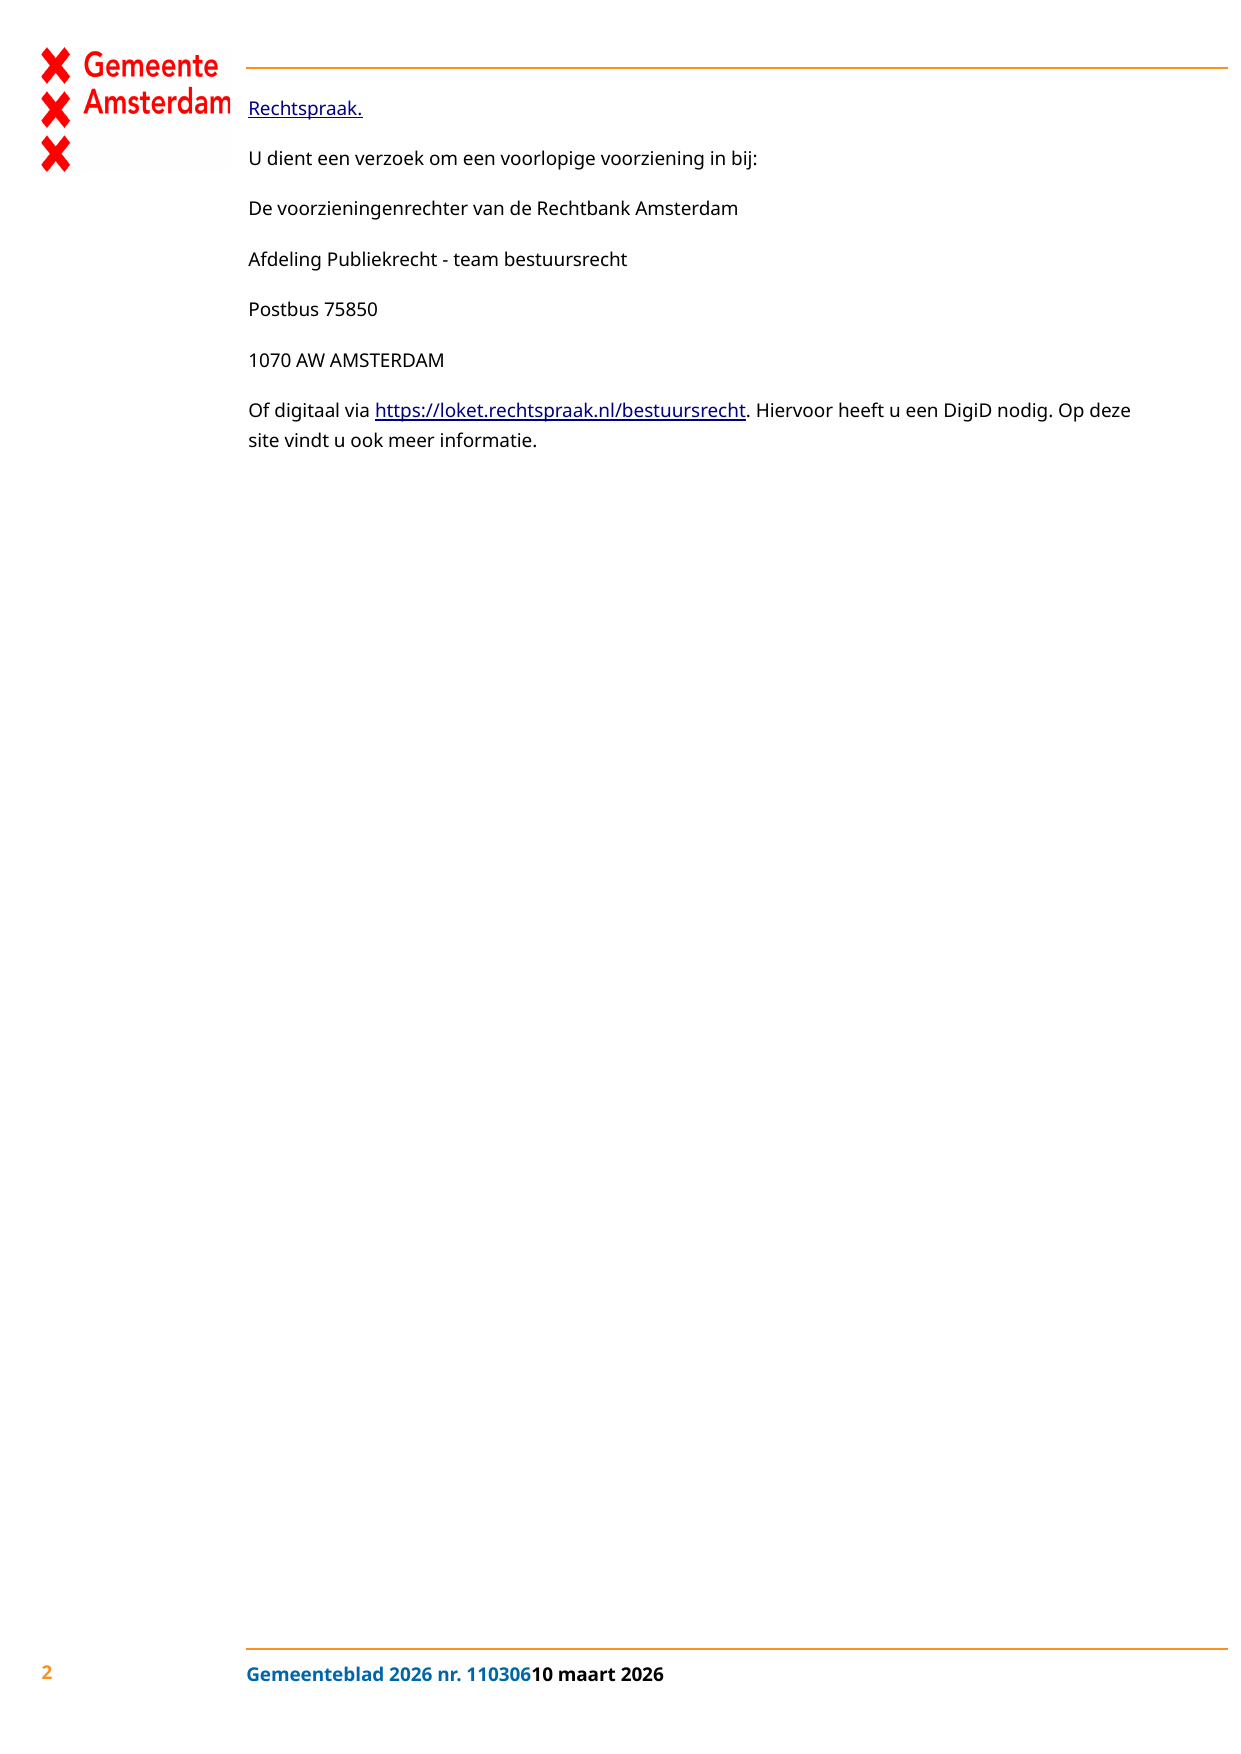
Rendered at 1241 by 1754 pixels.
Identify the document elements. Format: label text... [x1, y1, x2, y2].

text Postbus 75850 [248, 296, 1152, 322]
picture [41, 47, 231, 172]
text 1070 AW AMSTERDAM [248, 347, 1152, 373]
text Rechtspraak. [248, 95, 1152, 121]
text U dient een verzoek om een voorlopige voorziening in bij: [248, 145, 1152, 171]
text Of digitaal via https://loket.rechtspraak.nl/bestuursrecht. Hiervoor heeft u een DigiD nodig. Op deze site vindt u ook meer informatie. [248, 397, 1152, 453]
text Afdeling Publiekrecht - team bestuursrecht [248, 246, 1152, 272]
text De voorzieningenrechter van de Rechtbank Amsterdam [248, 196, 1152, 221]
